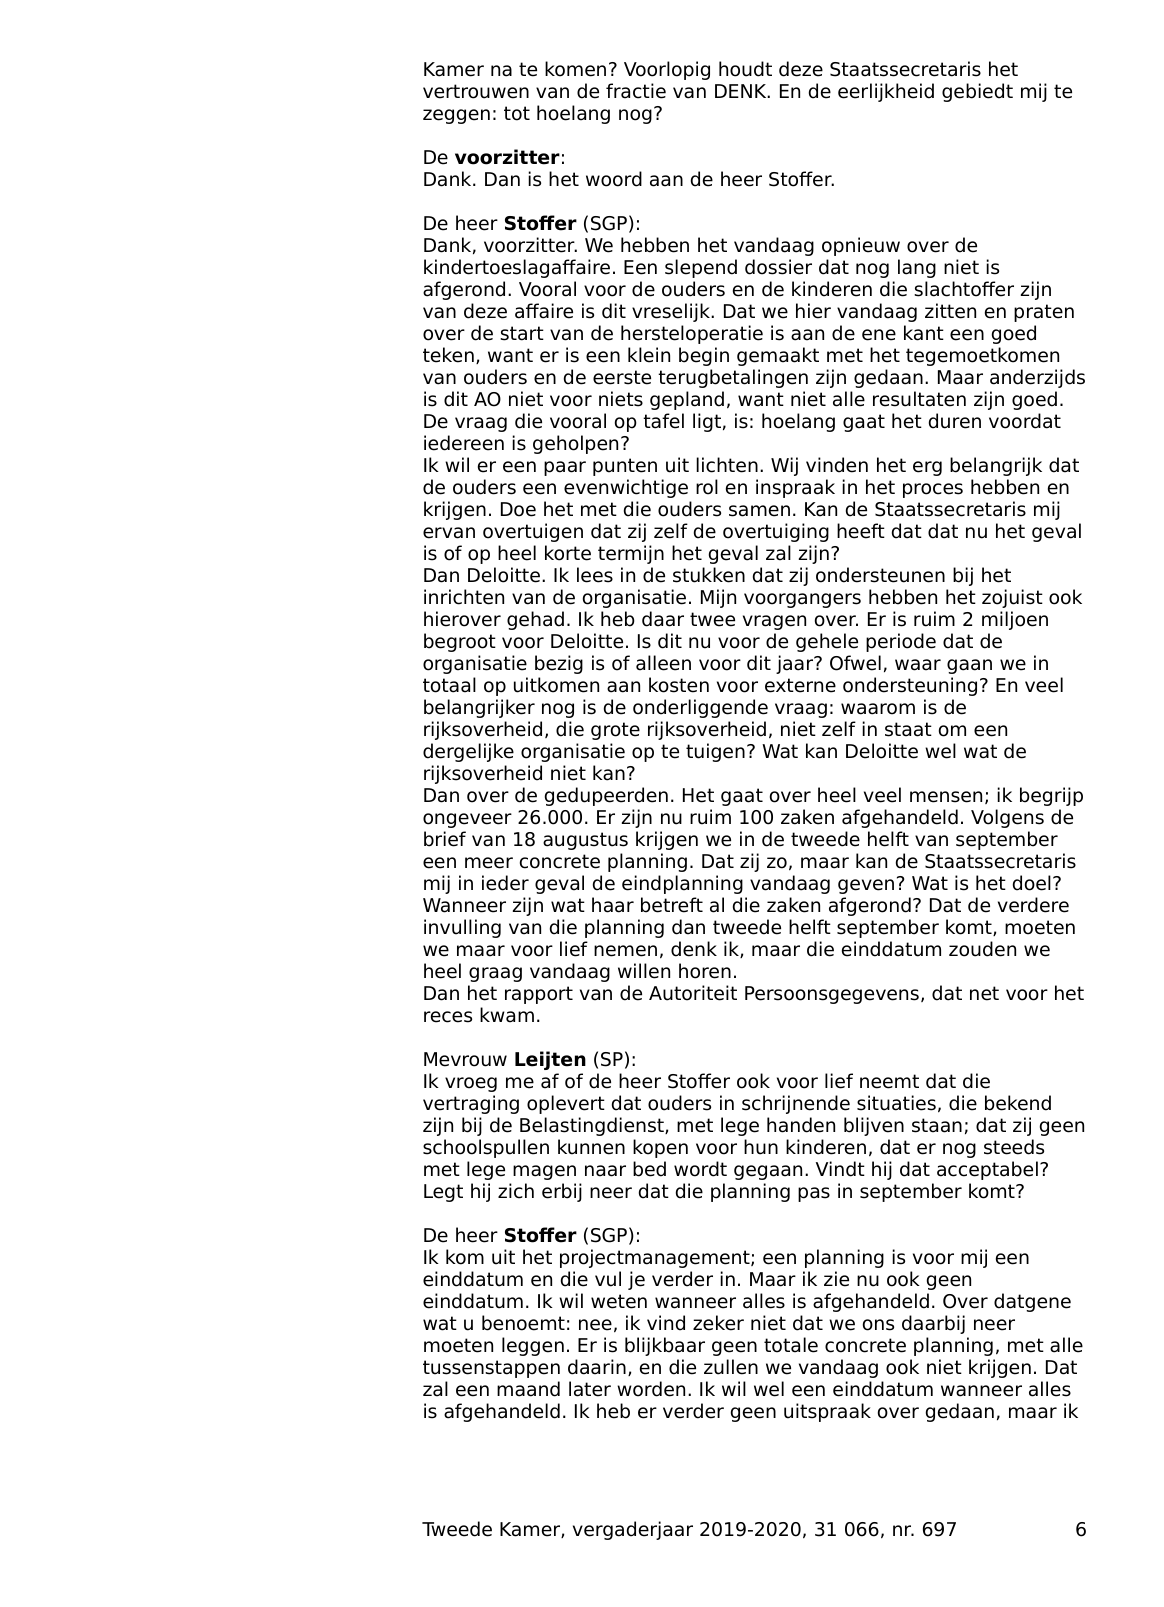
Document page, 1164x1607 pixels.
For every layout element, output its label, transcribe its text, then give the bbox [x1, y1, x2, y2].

text Ik kom uit het projectmanagement; een planning is voor mij een einddatum en die vul je verder in. Maar ik zie nu ook geen einddatum. Ik wil weten wanneer alles is afgehandeld. Over datgene wat u benoemt: nee, ik vind zeker niet dat we ons daarbij neer moeten leggen. Er is blijkbaar geen totale concrete planning, met alle tussenstappen daarin, en die zullen we vandaag ook niet krijgen. Dat zal een maand later worden. Ik wil wel een einddatum wanneer alles is afgehandeld. Ik heb er verder geen uitspraak over gedaan, maar ik [422, 1247, 1087, 1423]
text Kamer na te komen? Voorlopig houdt deze Staatssecretaris het vertrouwen van de fractie van DENK. En de eerlijkheid gebiedt mij te zeggen: tot hoelang nog? [422, 59, 1087, 125]
text De voorzitter: [422, 147, 1087, 169]
text Dan over de gedupeerden. Het gaat over heel veel mensen; ik begrijp ongeveer 26.000. Er zijn nu ruim 100 zaken afgehandeld. Volgens de brief van 18 augustus krijgen we in de tweede helft van september een meer concrete planning. Dat zij zo, maar kan de Staatssecretaris mij in ieder geval de eindplanning vandaag geven? Wat is het doel? Wanneer zijn wat haar betreft al die zaken afgerond? Dat de verdere invulling van die planning dan tweede helft september komt, moeten we maar voor lief nemen, denk ik, maar die einddatum zouden we heel graag vandaag willen horen. [422, 785, 1087, 983]
text Mevrouw Leijten (SP): [422, 1049, 1087, 1071]
text Dan het rapport van de Autoriteit Persoonsgegevens, dat net voor het reces kwam. [422, 983, 1087, 1027]
text Ik wil er een paar punten uit lichten. Wij vinden het erg belangrijk dat de ouders een evenwichtige rol en inspraak in het proces hebben en krijgen. Doe het met die ouders samen. Kan de Staatssecretaris mij ervan overtuigen dat zij zelf de overtuiging heeft dat dat nu het geval is of op heel korte termijn het geval zal zijn? [422, 455, 1087, 565]
text De heer Stoffer (SGP): [422, 1225, 1087, 1247]
text Ik vroeg me af of de heer Stoffer ook voor lief neemt dat die vertraging oplevert dat ouders in schrijnende situaties, die bekend zijn bij de Belastingdienst, met lege handen blijven staan; dat zij geen schoolspullen kunnen kopen voor hun kinderen, dat er nog steeds met lege magen naar bed wordt gegaan. Vindt hij dat acceptabel? Legt hij zich erbij neer dat die planning pas in september komt? [422, 1071, 1087, 1203]
text Dank. Dan is het woord aan de heer Stoffer. [422, 169, 1087, 191]
text De heer Stoffer (SGP): [422, 213, 1087, 235]
text Dan Deloitte. Ik lees in de stukken dat zij ondersteunen bij het inrichten van de organisatie. Mijn voorgangers hebben het zojuist ook hierover gehad. Ik heb daar twee vragen over. Er is ruim 2 miljoen begroot voor Deloitte. Is dit nu voor de gehele periode dat de organisatie bezig is of alleen voor dit jaar? Ofwel, waar gaan we in totaal op uitkomen aan kosten voor externe ondersteuning? En veel belangrijker nog is de onderliggende vraag: waarom is de rijksoverheid, die grote rijksoverheid, niet zelf in staat om een dergelijke organisatie op te tuigen? Wat kan Deloitte wel wat de rijksoverheid niet kan? [422, 565, 1087, 785]
text Dank, voorzitter. We hebben het vandaag opnieuw over de kindertoeslagaffaire. Een slepend dossier dat nog lang niet is afgerond. Vooral voor de ouders en de kinderen die slachtoffer zijn van deze affaire is dit vreselijk. Dat we hier vandaag zitten en praten over de start van de hersteloperatie is aan de ene kant een goed teken, want er is een klein begin gemaakt met het tegemoetkomen van ouders en de eerste terugbetalingen zijn gedaan. Maar anderzijds is dit AO niet voor niets gepland, want niet alle resultaten zijn goed. De vraag die vooral op tafel ligt, is: hoelang gaat het duren voordat iedereen is geholpen? [422, 235, 1087, 455]
